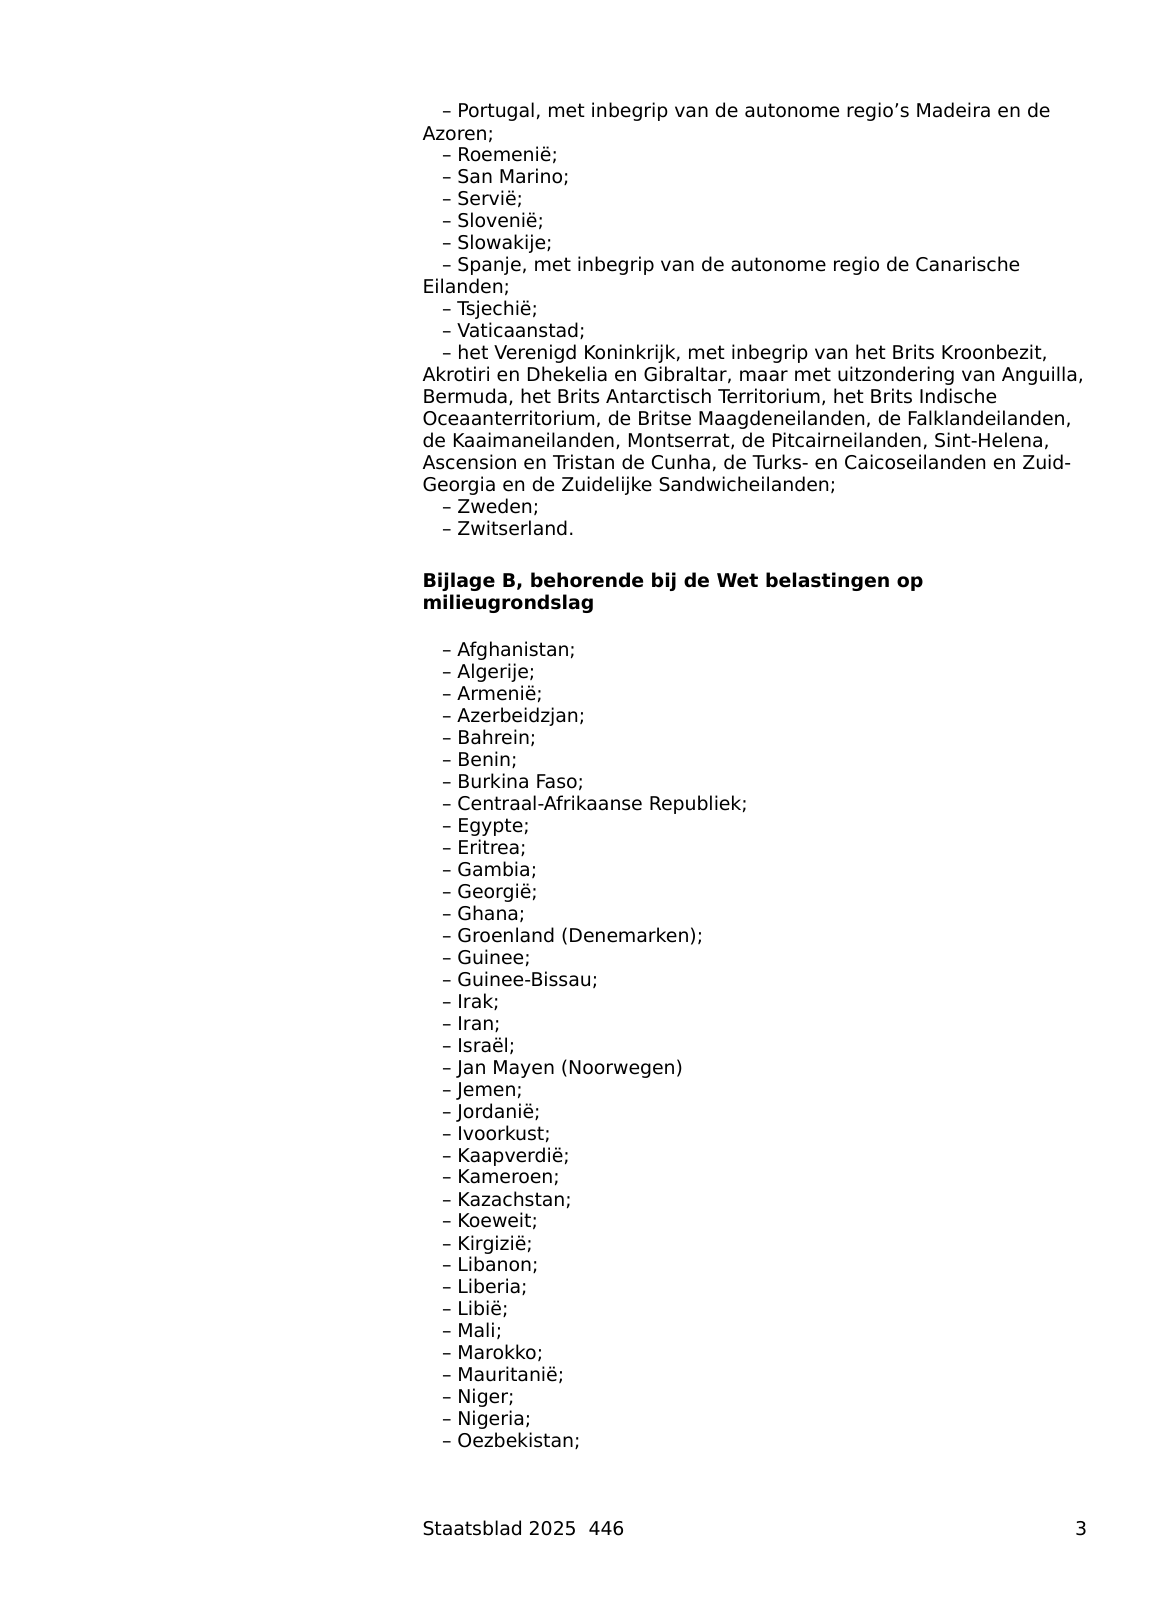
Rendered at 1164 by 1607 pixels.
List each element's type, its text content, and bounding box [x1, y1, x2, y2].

text – Jemen; [422, 1078, 1087, 1101]
text – Marokko; [422, 1342, 1087, 1364]
text – Oezbekistan; [422, 1430, 1087, 1452]
subtitle Bijlage B, behorende bij de Wet belastingen op milieugrondslag [422, 570, 1087, 614]
text – Algerije; [422, 661, 1087, 683]
text – Ghana; [422, 903, 1087, 925]
text – Libanon; [422, 1254, 1087, 1276]
text – Niger; [422, 1386, 1087, 1408]
text – Nigeria; [422, 1408, 1087, 1430]
text – Servië; [422, 188, 1087, 210]
text – Irak; [422, 991, 1087, 1013]
text – Bahrein; [422, 727, 1087, 749]
text – San Marino; [422, 166, 1087, 188]
text – Guinee; [422, 947, 1087, 969]
text – Eritrea; [422, 837, 1087, 859]
text – Roemenië; [422, 144, 1087, 166]
text – Groenland (Denemarken); [422, 925, 1087, 947]
text – Liberia; [422, 1276, 1087, 1298]
text – Kazachstan; [422, 1188, 1087, 1210]
text – Ivoorkust; [422, 1122, 1087, 1144]
text – Jordanië; [422, 1101, 1087, 1122]
text – Mali; [422, 1320, 1087, 1342]
text – Egypte; [422, 815, 1087, 837]
text – Iran; [422, 1013, 1087, 1034]
text – Mauritanië; [422, 1364, 1087, 1386]
text – Georgië; [422, 881, 1087, 903]
text – Centraal-Afrikaanse Republiek; [422, 793, 1087, 815]
text – Kaapverdië; [422, 1144, 1087, 1166]
text – Spanje, met inbegrip van de autonome regio de Canarische Eilanden; [422, 254, 1087, 298]
text – Armenië; [422, 683, 1087, 705]
text – Afghanistan; [422, 639, 1087, 661]
text – Slovenië; [422, 210, 1087, 232]
text – Gambia; [422, 859, 1087, 881]
text – Benin; [422, 749, 1087, 771]
text – Zweden; [422, 496, 1087, 518]
text – Vaticaanstad; [422, 320, 1087, 342]
text – Jan Mayen (Noorwegen) [422, 1057, 1087, 1078]
text – Koeweit; [422, 1210, 1087, 1232]
text – Kirgizië; [422, 1232, 1087, 1254]
text – het Verenigd Koninkrijk, met inbegrip van het Brits Kroonbezit, Akrotiri en Dhekelia en Gibraltar, maar met uitzondering van Anguilla, Bermuda, het Brits Antarctisch Territorium, het Brits Indische Oceaanterritorium, de Britse Maagdeneilanden, de Falklandeilanden, de Kaaimaneilanden, Montserrat, de Pitcairneilanden, Sint-Helena, Ascension en Tristan de Cunha, de Turks- en Caicoseilanden en Zuid-Georgia en de Zuidelijke Sandwicheilanden; [422, 342, 1087, 496]
text – Portugal, met inbegrip van de autonome regio’s Madeira en de Azoren; [422, 100, 1087, 144]
text – Slowakije; [422, 232, 1087, 254]
text – Tsjechië; [422, 298, 1087, 320]
text – Guinee-Bissau; [422, 969, 1087, 991]
text – Burkina Faso; [422, 771, 1087, 793]
text – Kameroen; [422, 1166, 1087, 1188]
text – Libië; [422, 1298, 1087, 1320]
text – Zwitserland. [422, 518, 1087, 540]
text – Azerbeidzjan; [422, 705, 1087, 727]
text – Israël; [422, 1034, 1087, 1057]
